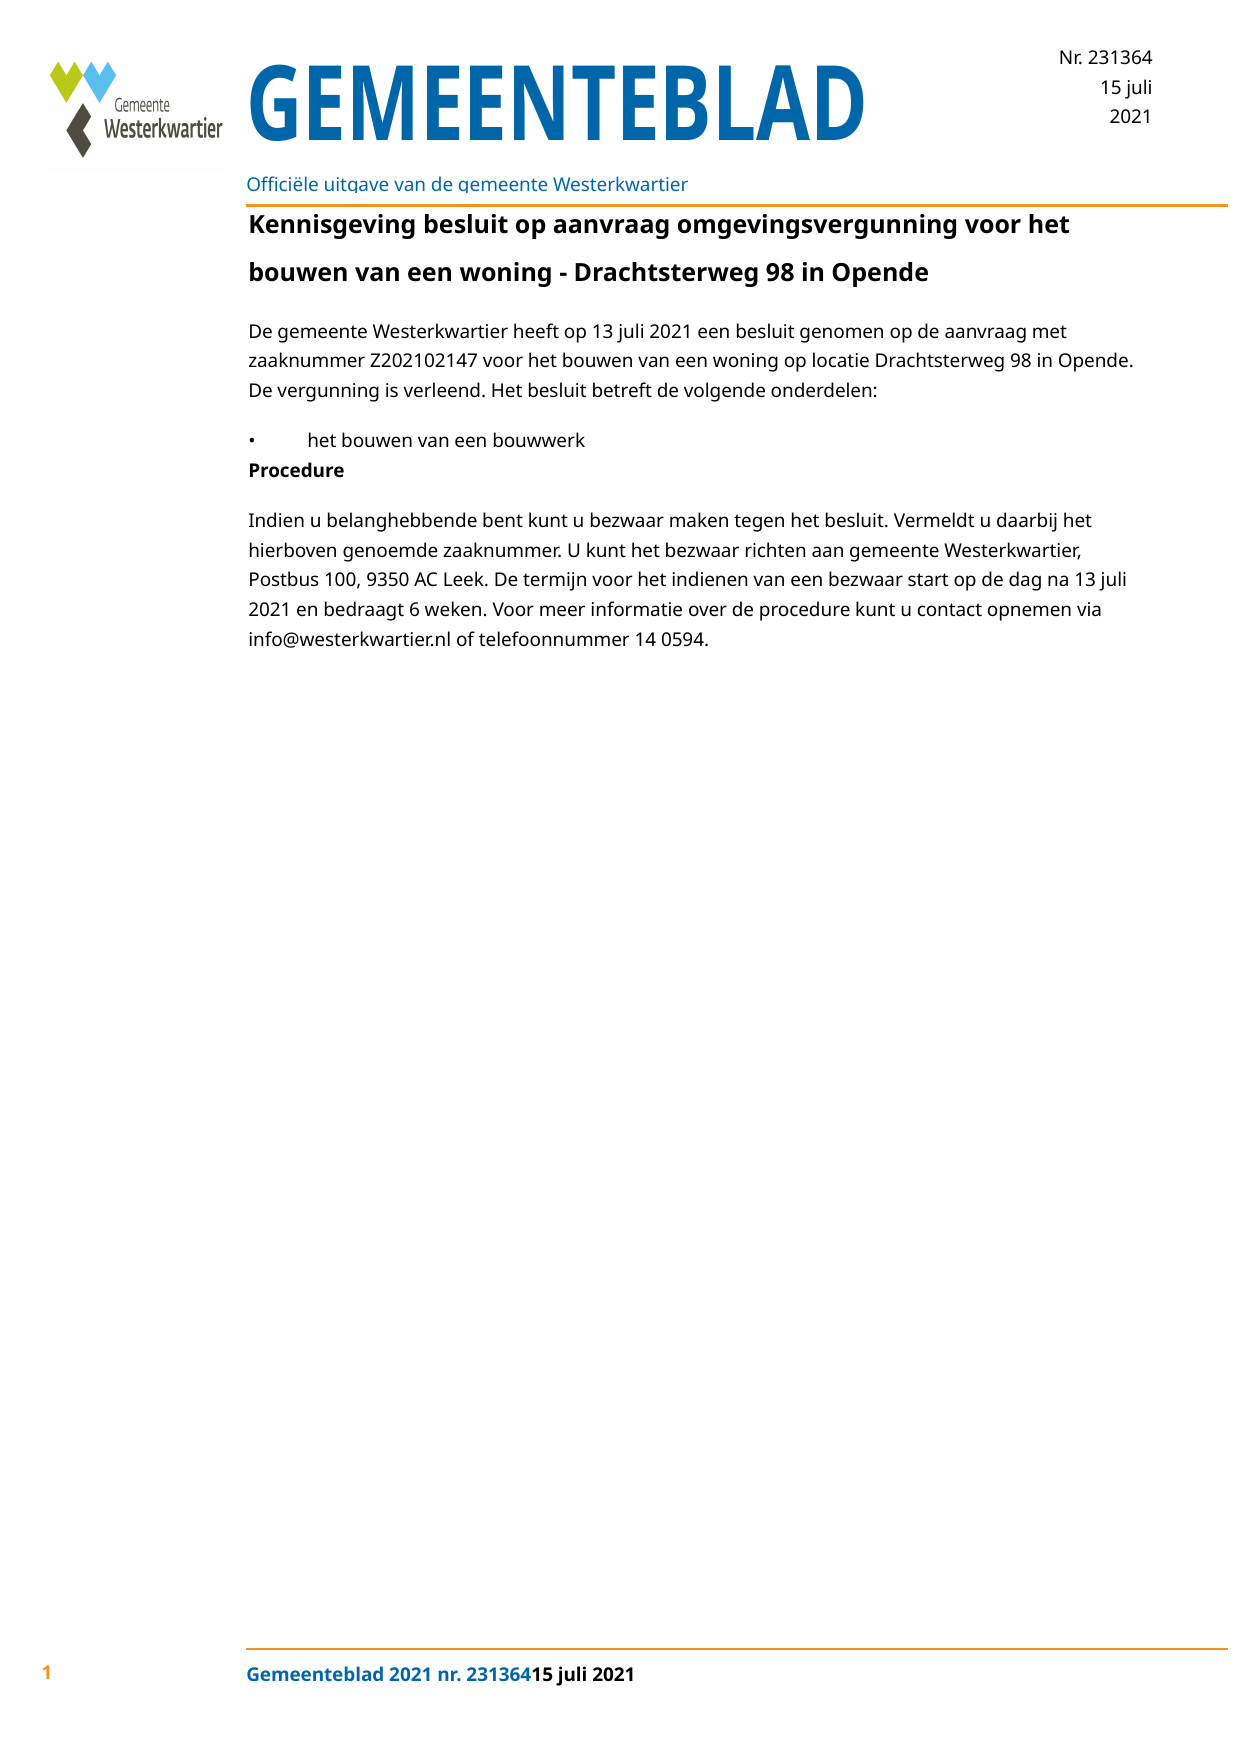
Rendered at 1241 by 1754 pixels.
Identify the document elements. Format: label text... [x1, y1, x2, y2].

text Procedure [248, 457, 1152, 483]
list het bouwen van een bouwwerk [248, 427, 1152, 453]
text Kennisgeving besluit op aanvraag omgevingsvergunning voor het bouwen van een woning - Drachtsterweg 98 in Opende [248, 207, 1152, 288]
picture [41, 47, 231, 172]
text Indien u belanghebbende bent kunt u bezwaar maken tegen het besluit. Vermeldt u daarbij het hierboven genoemde zaaknummer. U kunt het bezwaar richten aan gemeente Westerkwartier, Postbus 100, 9350 AC Leek. De termijn voor het indienen van een bezwaar start op de dag na 13 juli 2021 en bedraagt 6 weken. Voor meer informatie over de procedure kunt u contact opnemen via info@westerkwartier.nl of telefoonnummer 14 0594. [248, 507, 1152, 652]
text De gemeente Westerkwartier heeft op 13 juli 2021 een besluit genomen op de aanvraag met zaaknummer Z202102147 voor het bouwen van een woning op locatie Drachtsterweg 98 in Opende. De vergunning is verleend. Het besluit betreft de volgende onderdelen: [248, 318, 1152, 403]
